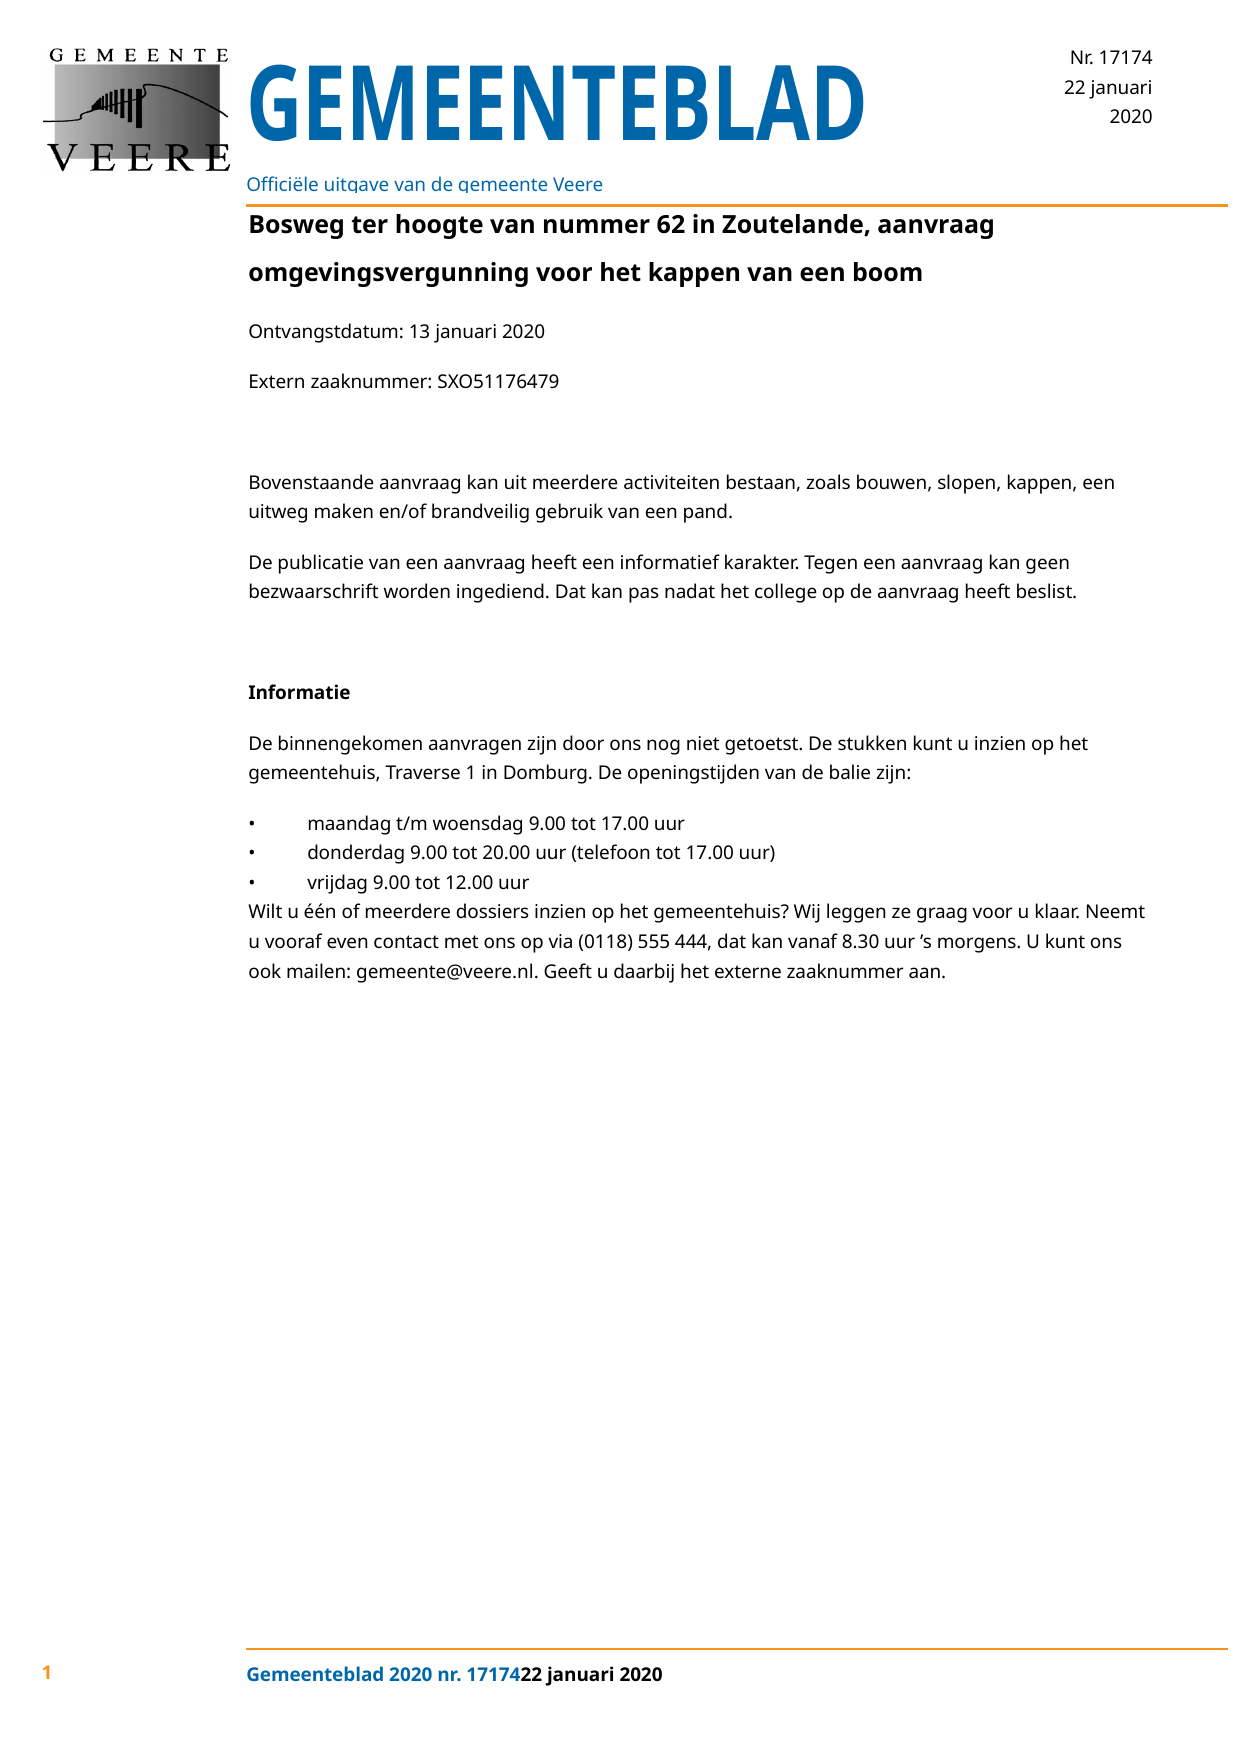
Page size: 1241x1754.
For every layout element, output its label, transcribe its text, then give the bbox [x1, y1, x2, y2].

list vrijdag 9.00 tot 12.00 uur [248, 869, 1152, 895]
text Wilt u één of meerdere dossiers inzien op het gemeentehuis? Wij leggen ze graag voor u klaar. Neemt u vooraf even contact met ons op via (0118) 555 444, dat kan vanaf 8.30 uur ’s morgens. U kunt ons ook mailen: gemeente@veere.nl. Geeft u daarbij het externe zaaknummer aan. [248, 899, 1152, 984]
text De publicatie van een aanvraag heeft een informatief karakter. Tegen een aanvraag kan geen bezwaarschrift worden ingediend. Dat kan pas nadat het college op de aanvraag heeft beslist. [248, 549, 1152, 604]
text Ontvangstdatum: 13 januari 2020 [248, 318, 1152, 344]
text De binnengekomen aanvragen zijn door ons nog niet getoetst. De stukken kunt u inzien op het gemeentehuis, Traverse 1 in Domburg. De openingstijden van de balie zijn: [248, 730, 1152, 785]
list maandag t/m woensdag 9.00 tot 17.00 uur [248, 810, 1152, 836]
text Extern zaaknummer: SXO51176479 [248, 368, 1152, 394]
text Bovenstaande aanvraag kan uit meerdere activiteiten bestaan, zoals bouwen, slopen, kappen, een uitweg maken en/of brandveilig gebruik van een pand. [248, 469, 1152, 524]
text Informatie [248, 679, 1152, 705]
list donderdag 9.00 tot 20.00 uur (telefoon tot 17.00 uur) [248, 839, 1152, 865]
text Bosweg ter hoogte van nummer 62 in Zoutelande, aanvraag omgevingsvergunning voor het kappen van een boom [248, 207, 1152, 288]
picture [41, 47, 231, 172]
